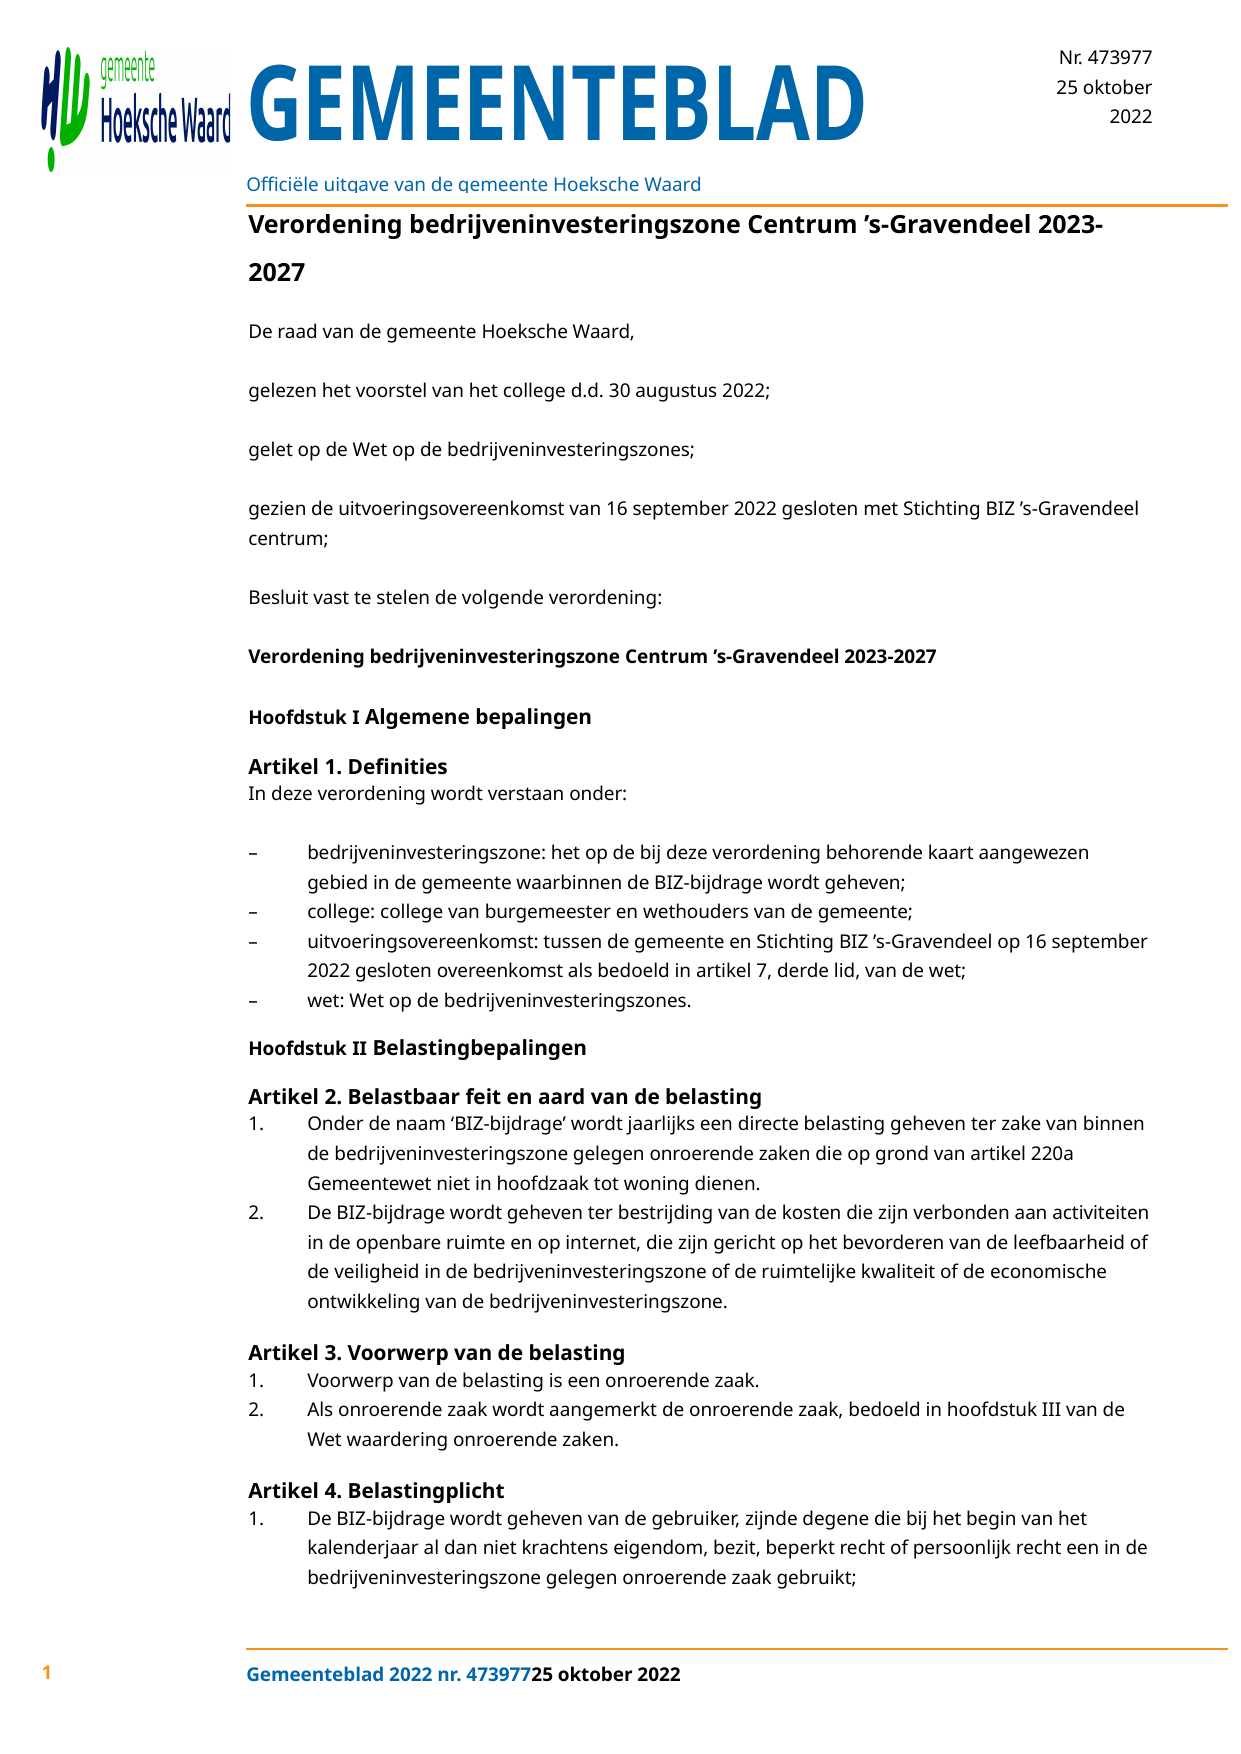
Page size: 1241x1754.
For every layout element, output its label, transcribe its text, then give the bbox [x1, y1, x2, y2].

text gelet op de Wet op de bedrijveninvesteringszones; [248, 436, 1152, 462]
list wet: Wet op de bedrijveninvesteringszones. [248, 987, 1152, 1013]
list De BIZ-bijdrage wordt geheven ter bestrijding van de kosten die zijn verbonden aan activiteiten in de openbare ruimte en op internet, die zijn gericht op het bevorderen van de leefbaarheid of de veiligheid in de bedrijveninvesteringszone of de ruimtelijke kwaliteit of de economische ontwikkeling van de bedrijveninvesteringszone. [248, 1199, 1152, 1314]
text Artikel 4. Belastingplicht [248, 1477, 1152, 1505]
list bedrijveninvesteringszone: het op de bij deze verordening behorende kaart aangewezen gebied in de gemeente waarbinnen de BIZ-bijdrage wordt geheven; [248, 839, 1152, 895]
text Hoofdstuk II Belastingbepalingen [248, 1033, 1152, 1061]
text In deze verordening wordt verstaan onder: [248, 780, 1152, 806]
list college: college van burgemeester en wethouders van de gemeente; [248, 898, 1152, 924]
text gezien de uitvoeringsovereenkomst van 16 september 2022 gesloten met Stichting BIZ ’s-Gravendeel centrum; [248, 495, 1152, 551]
text Verordening bedrijveninvesteringszone Centrum ’s-Gravendeel 2023-2027 [248, 643, 1152, 669]
list Als onroerende zaak wordt aangemerkt de onroerende zaak, bedoeld in hoofdstuk III van de Wet waardering onroerende zaken. [248, 1397, 1152, 1452]
text Artikel 1. Definities [248, 752, 1152, 780]
text Besluit vast te stelen de volgende verordening: [248, 584, 1152, 610]
text De raad van de gemeente Hoeksche Waard, [248, 318, 1152, 344]
list Onder de naam ‘BIZ-bijdrage’ wordt jaarlijks een directe belasting geheven ter zake van binnen de bedrijveninvesteringszone gelegen onroerende zaken die op grond van artikel 220a Gemeentewet niet in hoofdzaak tot woning dienen. [248, 1111, 1152, 1196]
list Voorwerp van de belasting is een onroerende zaak. [248, 1367, 1152, 1393]
list uitvoeringsovereenkomst: tussen de gemeente en Stichting BIZ ’s-Gravendeel op 16 september 2022 gesloten overeenkomst als bedoeld in artikel 7, derde lid, van de wet; [248, 928, 1152, 983]
list De BIZ-bijdrage wordt geheven van de gebruiker, zijnde degene die bij het begin van het kalenderjaar al dan niet krachtens eigendom, bezit, beperkt recht of persoonlijk recht een in de bedrijveninvesteringszone gelegen onroerende zaak gebruikt; [248, 1505, 1152, 1590]
text Verordening bedrijveninvesteringszone Centrum ’s-Gravendeel 2023-2027 [248, 207, 1152, 288]
text Artikel 2. Belastbaar feit en aard van de belasting [248, 1082, 1152, 1111]
text gelezen het voorstel van het college d.d. 30 augustus 2022; [248, 377, 1152, 403]
picture [41, 47, 231, 172]
text Hoofdstuk I Algemene bepalingen [248, 702, 1152, 731]
text Artikel 3. Voorwerp van de belasting [248, 1338, 1152, 1367]
